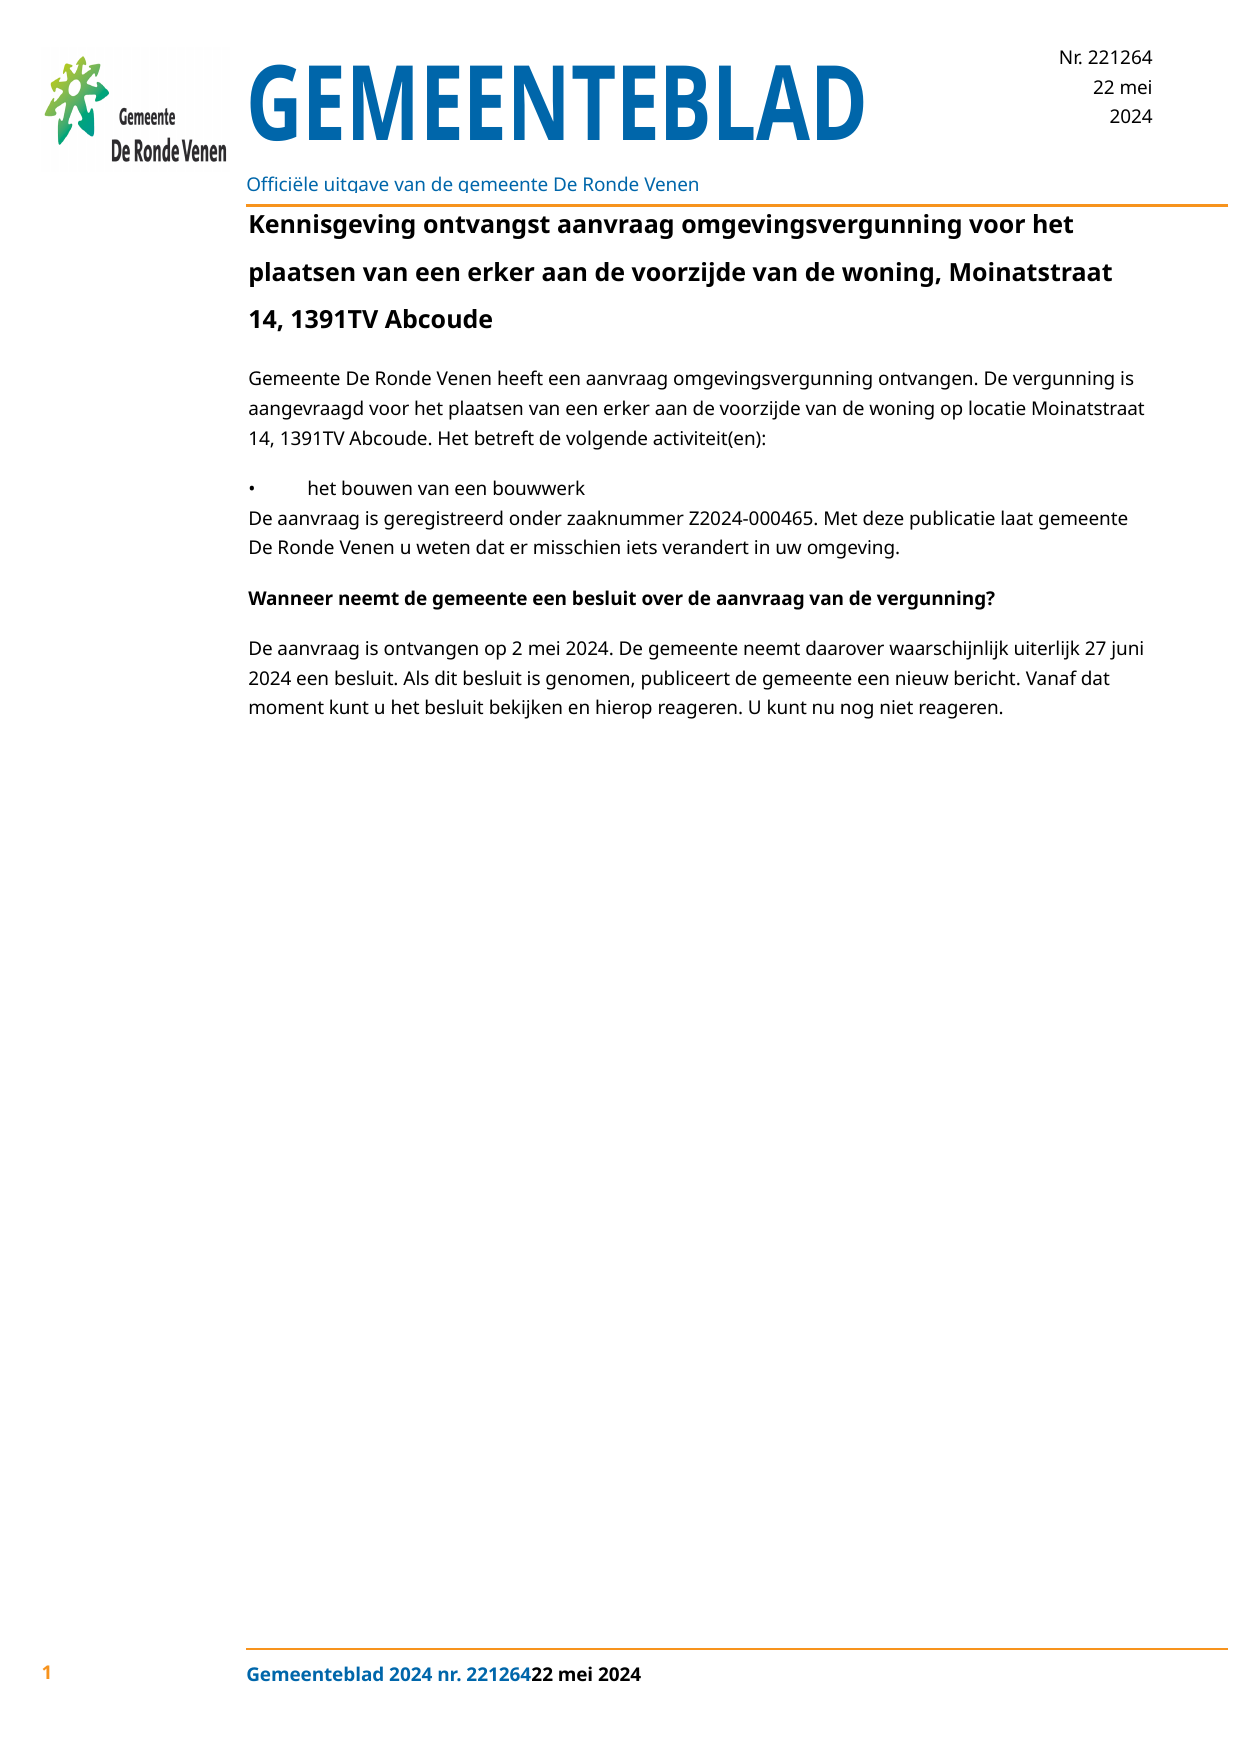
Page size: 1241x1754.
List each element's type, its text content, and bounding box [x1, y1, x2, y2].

text De aanvraag is geregistreerd onder zaaknummer Z2024-000465. Met deze publicatie laat gemeente De Ronde Venen u weten dat er misschien iets verandert in uw omgeving. [248, 505, 1152, 560]
text Wanneer neemt de gemeente een besluit over de aanvraag van de vergunning? [248, 585, 1152, 610]
list het bouwen van een bouwwerk [248, 475, 1152, 501]
text De aanvraag is ontvangen op 2 mei 2024. De gemeente neemt daarover waarschijnlijk uiterlijk 27 juni 2024 een besluit. Als dit besluit is genomen, publiceert de gemeente een nieuw bericht. Vanaf dat moment kunt u het besluit bekijken en hierop reageren. U kunt nu nog niet reageren. [248, 635, 1152, 720]
text Gemeente De Ronde Venen heeft een aanvraag omgevingsvergunning ontvangen. De vergunning is aangevraagd voor het plaatsen van een erker aan de voorzijde van de woning op locatie Moinatstraat 14, 1391TV Abcoude. Het betreft de volgende activiteit(en): [248, 366, 1152, 450]
picture [41, 47, 231, 172]
text Kennisgeving ontvangst aanvraag omgevingsvergunning voor het plaatsen van een erker aan de voorzijde van de woning, Moinatstraat 14, 1391TV Abcoude [248, 207, 1152, 336]
